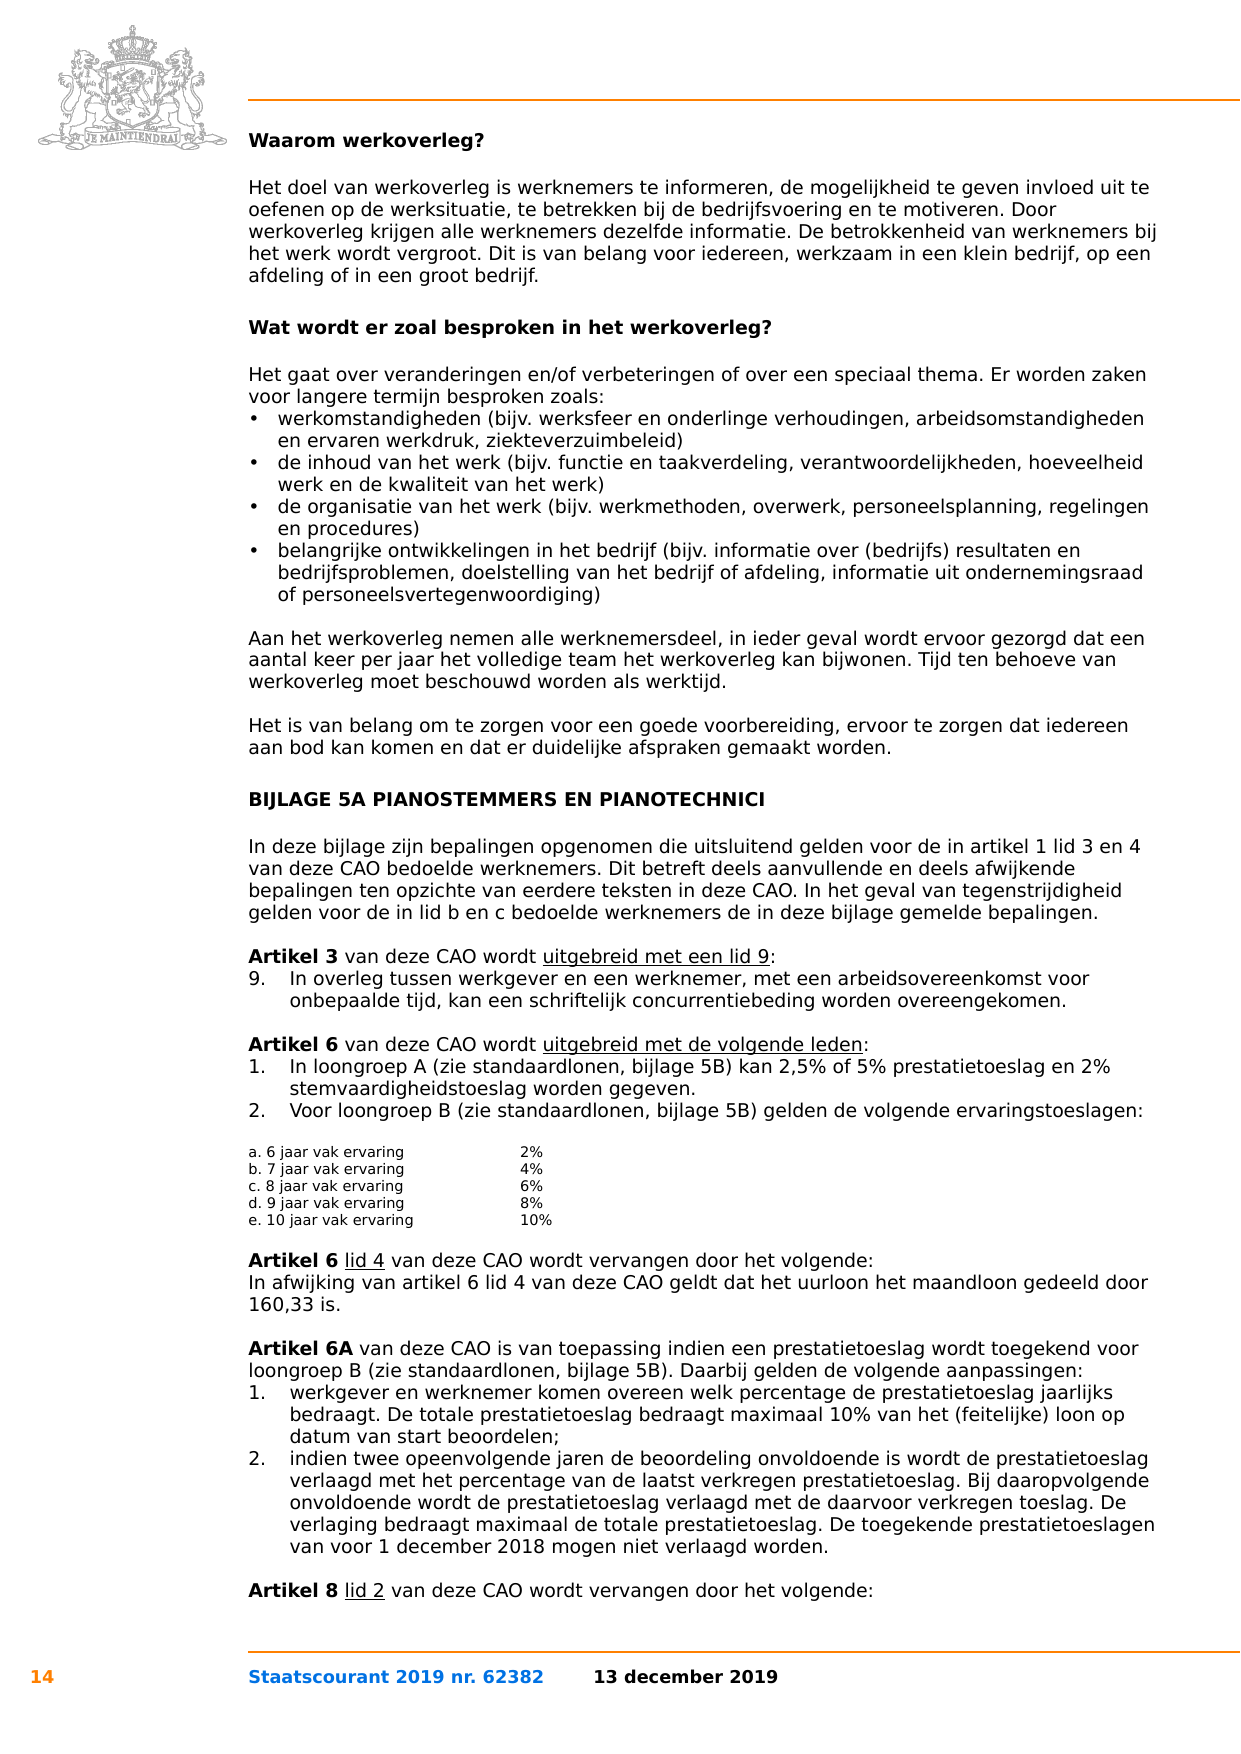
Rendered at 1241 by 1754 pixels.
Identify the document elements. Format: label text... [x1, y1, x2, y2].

table_cell 4% [514, 1161, 1163, 1177]
text Het doel van werkoverleg is werknemers te informeren, de mogelijkheid te geven invloed uit te oefenen op de werksituatie, te betrekken bij de bedrijfsvoering en te motiveren. Door werkoverleg krijgen alle werknemers dezelfde informatie. De betrokkenheid van werknemers bij het werk wordt vergroot. Dit is van belang voor iedereen, werkzaam in een klein bedrijf, op een afdeling of in een groot bedrijf. [248, 177, 1163, 287]
text In afwijking van artikel 6 lid 4 van deze CAO geldt dat het uurloon het maandloon gedeeld door 160,33 is. [248, 1272, 1163, 1316]
picture [38, 25, 227, 150]
text Artikel 6 van deze CAO wordt uitgebreid met de volgende leden: [248, 1034, 1163, 1056]
table_cell c. 8 jaar vak ervaring [248, 1178, 514, 1194]
text • de organisatie van het werk (bijv. werkmethoden, overwerk, personeelsplanning, regelingen en procedures) [248, 496, 1163, 539]
text Het is van belang om te zorgen voor een goede voorbereiding, ervoor te zorgen dat iedereen aan bod kan komen en dat er duidelijke afspraken gemaakt worden. [248, 715, 1163, 759]
subtitle Waarom werkoverleg? [248, 130, 1163, 152]
text Het gaat over veranderingen en/of verbeteringen of over een speciaal thema. Er worden zaken voor langere termijn besproken zoals: [248, 364, 1163, 408]
text 1. werkgever en werknemer komen overeen welk percentage de prestatietoeslag jaarlijks bedraagt. De totale prestatietoeslag bedraagt maximaal 10% van het (feitelijke) loon op datum van start beoordelen; [248, 1382, 1163, 1448]
text Artikel 3 van deze CAO wordt uitgebreid met een lid 9: [248, 946, 1163, 968]
text • werkomstandigheden (bijv. werksfeer en onderlinge verhoudingen, arbeidsomstandigheden en ervaren werkdruk, ziekteverzuimbeleid) [248, 408, 1163, 452]
text In deze bijlage zijn bepalingen opgenomen die uitsluitend gelden voor de in artikel 1 lid 3 en 4 van deze CAO bedoelde werknemers. Dit betreft deels aanvullende en deels afwijkende bepalingen ten opzichte van eerdere teksten in deze CAO. In het geval van tegenstrijdigheid gelden voor de in lid b en c bedoelde werknemers de in deze bijlage gemelde bepalingen. [248, 836, 1163, 924]
table_header 2% [514, 1144, 1163, 1161]
table_cell 8% [514, 1195, 1163, 1211]
text Artikel 8 lid 2 van deze CAO wordt vervangen door het volgende: [248, 1580, 1163, 1602]
text Aan het werkoverleg nemen alle werknemersdeel, in ieder geval wordt ervoor gezorgd dat een aantal keer per jaar het volledige team het werkoverleg kan bijwonen. Tijd ten behoeve van werkoverleg moet beschouwd worden als werktijd. [248, 627, 1163, 693]
text Artikel 6A van deze CAO is van toepassing indien een prestatietoeslag wordt toegekend voor loongroep B (zie standaardlonen, bijlage 5B). Daarbij gelden de volgende aanpassingen: [248, 1338, 1163, 1382]
subtitle Wat wordt er zoal besproken in het werkoverleg? [248, 317, 1163, 339]
text 9. In overleg tussen werkgever en een werknemer, met een arbeidsovereenkomst voor onbepaalde tijd, kan een schriftelijk concurrentiebeding worden overeengekomen. [248, 968, 1163, 1012]
text • belangrijke ontwikkelingen in het bedrijf (bijv. informatie over (bedrijfs) resultaten en bedrijfsproblemen, doelstelling van het bedrijf of afdeling, informatie uit ondernemingsraad of personeelsvertegenwoordiging) [248, 539, 1163, 606]
subtitle BIJLAGE 5A PIANOSTEMMERS EN PIANOTECHNICI [248, 789, 1163, 811]
table_cell d. 9 jaar vak ervaring [248, 1195, 514, 1211]
text 2. indien twee opeenvolgende jaren de beoordeling onvoldoende is wordt de prestatietoeslag verlaagd met het percentage van de laatst verkregen prestatietoeslag. Bij daaropvolgende onvoldoende wordt de prestatietoeslag verlaagd met de daarvoor verkregen toeslag. De verlaging bedraagt maximaal de totale prestatietoeslag. De toegekende prestatietoeslagen van voor 1 december 2018 mogen niet verlaagd worden. [248, 1448, 1163, 1558]
text 1. In loongroep A (zie standaardlonen, bijlage 5B) kan 2,5% of 5% prestatietoeslag en 2% stemvaardigheidstoeslag worden gegeven. [248, 1056, 1163, 1100]
text 2. Voor loongroep B (zie standaardlonen, bijlage 5B) gelden de volgende ervaringstoeslagen: [248, 1100, 1163, 1122]
table_cell 6% [514, 1178, 1163, 1194]
table_header a. 6 jaar vak ervaring [248, 1144, 514, 1161]
text Artikel 6 lid 4 van deze CAO wordt vervangen door het volgende: [248, 1250, 1163, 1272]
table_cell e. 10 jaar vak ervaring [248, 1211, 514, 1228]
table_cell b. 7 jaar vak ervaring [248, 1161, 514, 1177]
table_cell 10% [514, 1211, 1163, 1228]
text • de inhoud van het werk (bijv. functie en taakverdeling, verantwoordelijkheden, hoeveelheid werk en de kwaliteit van het werk) [248, 452, 1163, 496]
